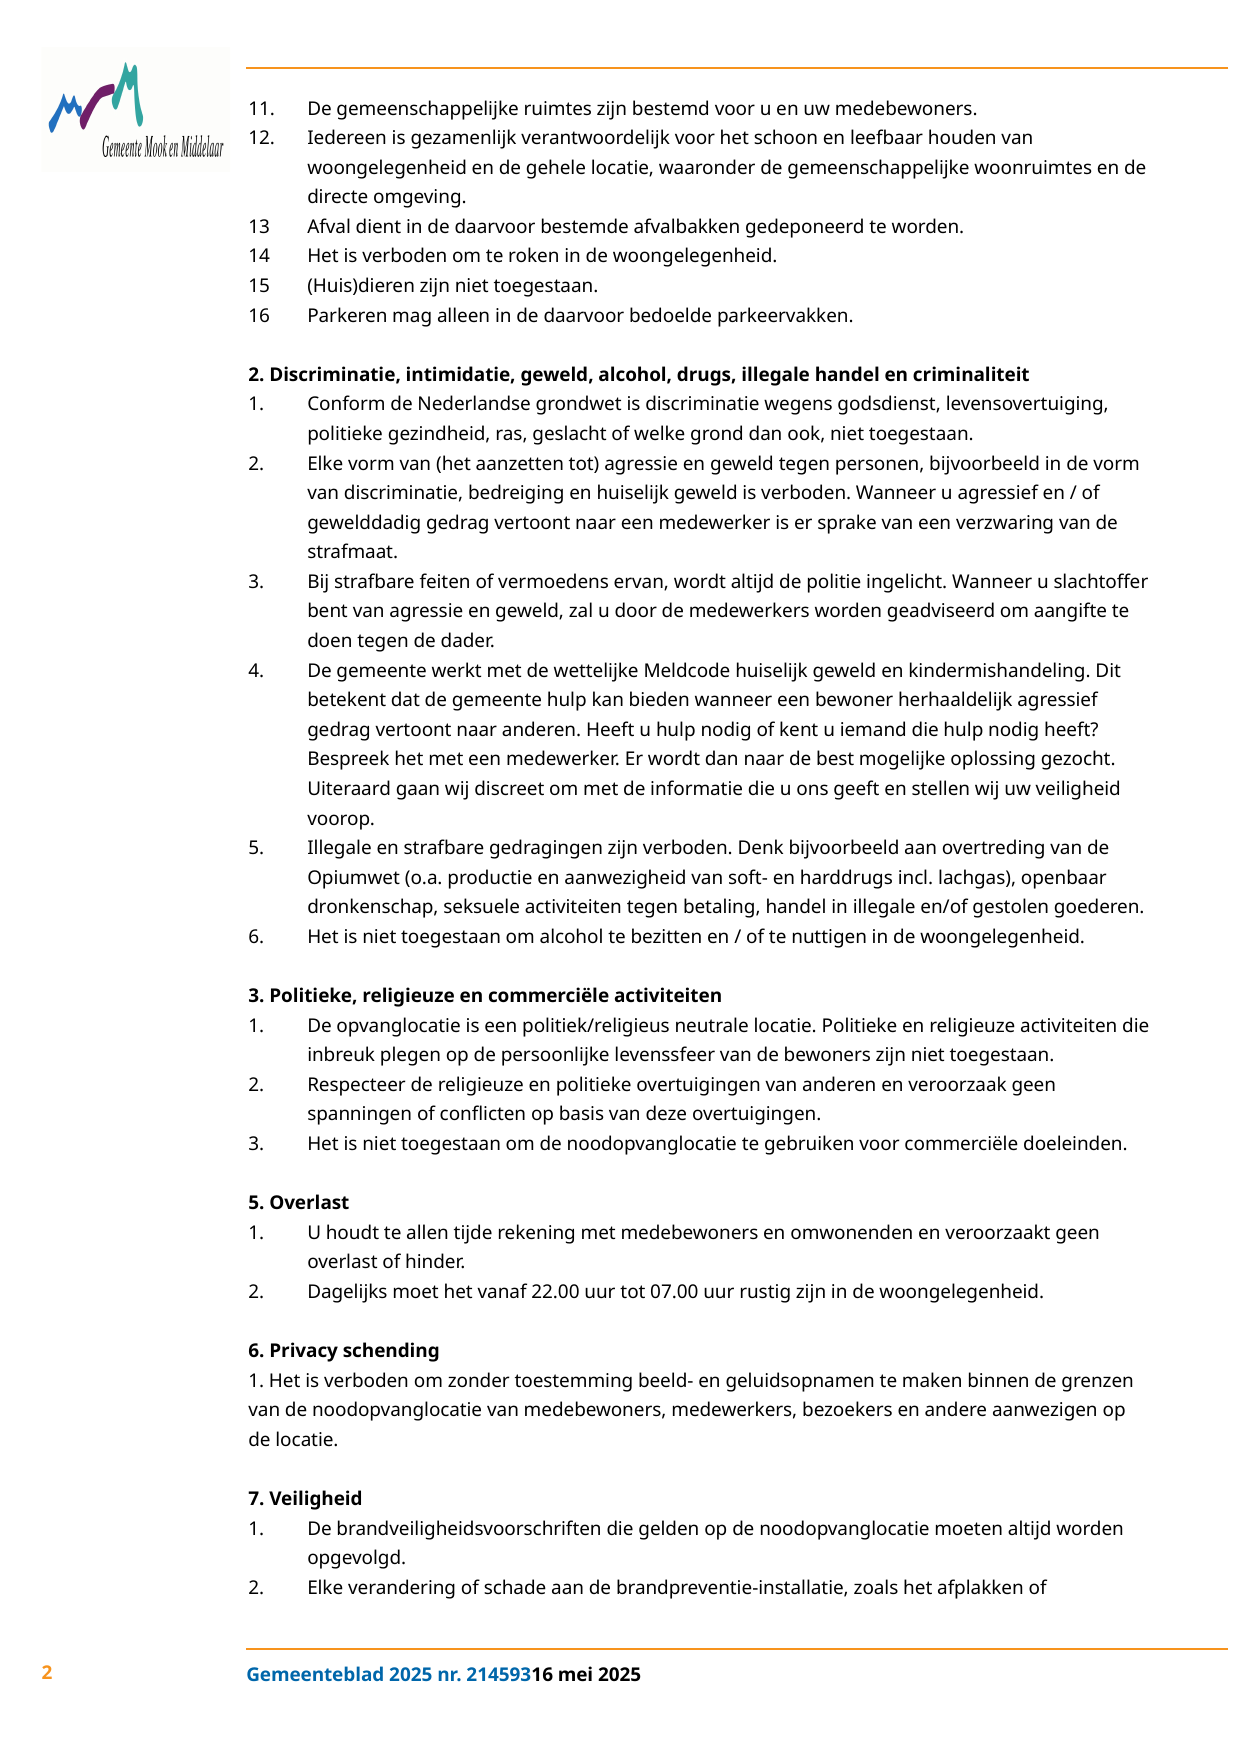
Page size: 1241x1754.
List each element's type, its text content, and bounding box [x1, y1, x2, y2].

list Elke vorm van (het aanzetten tot) agressie en geweld tegen personen, bijvoorbeeld in de vorm van discriminatie, bedreiging en huiselijk geweld is verboden. Wanneer u agressief en / of gewelddadig gedrag vertoont naar een medewerker is er sprake van een verzwaring van de strafmaat. [248, 450, 1152, 564]
list Afval dient in de daarvoor bestemde afvalbakken gedeponeerd te worden. [248, 213, 1152, 239]
list Iedereen is gezamenlijk verantwoordelijk voor het schoon en leefbaar houden van woongelegenheid en de gehele locatie, waaronder de gemeenschappelijke woonruimtes en de directe omgeving. [248, 124, 1152, 209]
list Bij strafbare feiten of vermoedens ervan, wordt altijd de politie ingelicht. Wanneer u slachtoffer bent van agressie en geweld, zal u door de medewerkers worden geadviseerd om aangifte te doen tegen de dader. [248, 568, 1152, 653]
text 6. Privacy schending [248, 1337, 1152, 1363]
list Het is verboden om te roken in de woongelegenheid. [248, 243, 1152, 268]
list De brandveiligheidsvoorschriften die gelden op de noodopvanglocatie moeten altijd worden opgevolgd. [248, 1515, 1152, 1570]
picture [41, 47, 231, 172]
list Respecteer de religieuze en politieke overtuigingen van anderen en veroorzaak geen spanningen of conflicten op basis van deze overtuigingen. [248, 1071, 1152, 1126]
text 7. Veiligheid [248, 1485, 1152, 1511]
list Conform de Nederlandse grondwet is discriminatie wegens godsdienst, levensovertuiging, politieke gezindheid, ras, geslacht of welke grond dan ook, niet toegestaan. [248, 391, 1152, 446]
text 2. Discriminatie, intimidatie, geweld, alcohol, drugs, illegale handel en criminaliteit [248, 361, 1152, 387]
list (Huis)dieren zijn niet toegestaan. [248, 272, 1152, 298]
list U houdt te allen tijde rekening met medebewoners en omwonenden en veroorzaakt geen overlast of hinder. [248, 1219, 1152, 1274]
list Elke verandering of schade aan de brandpreventie-installatie, zoals het afplakken of [248, 1574, 1152, 1600]
text 3. Politieke, religieuze en commerciële activiteiten [248, 982, 1152, 1008]
list De opvanglocatie is een politiek/religieus neutrale locatie. Politieke en religieuze activiteiten die inbreuk plegen op de persoonlijke levenssfeer van de bewoners zijn niet toegestaan. [248, 1012, 1152, 1067]
text 1. Het is verboden om zonder toestemming beeld- en geluidsopnamen te maken binnen de grenzen van de noodopvanglocatie van medebewoners, medewerkers, bezoekers en andere aanwezigen op de locatie. [248, 1367, 1152, 1452]
list Illegale en strafbare gedragingen zijn verboden. Denk bijvoorbeeld aan overtreding van de Opiumwet (o.a. productie en aanwezigheid van soft- en harddrugs incl. lachgas), openbaar dronkenschap, seksuele activiteiten tegen betaling, handel in illegale en/of gestolen goederen. [248, 834, 1152, 919]
list De gemeenschappelijke ruimtes zijn bestemd voor u en uw medebewoners. [248, 95, 1152, 121]
list Het is niet toegestaan om de noodopvanglocatie te gebruiken voor commerciële doeleinden. [248, 1130, 1152, 1156]
list De gemeente werkt met de wettelijke Meldcode huiselijk geweld en kindermishandeling. Dit betekent dat de gemeente hulp kan bieden wanneer een bewoner herhaaldelijk agressief gedrag vertoont naar anderen. Heeft u hulp nodig of kent u iemand die hulp nodig heeft? Bespreek het met een medewerker. Er wordt dan naar de best mogelijke oplossing gezocht. Uiteraard gaan wij discreet om met de informatie die u ons geeft en stellen wij uw veiligheid voorop. [248, 657, 1152, 831]
text 5. Overlast [248, 1189, 1152, 1215]
list Dagelijks moet het vanaf 22.00 uur tot 07.00 uur rustig zijn in de woongelegenheid. [248, 1278, 1152, 1304]
list Het is niet toegestaan om alcohol te bezitten en / of te nuttigen in de woongelegenheid. [248, 923, 1152, 949]
list Parkeren mag alleen in de daarvoor bedoelde parkeervakken. [248, 302, 1152, 328]
